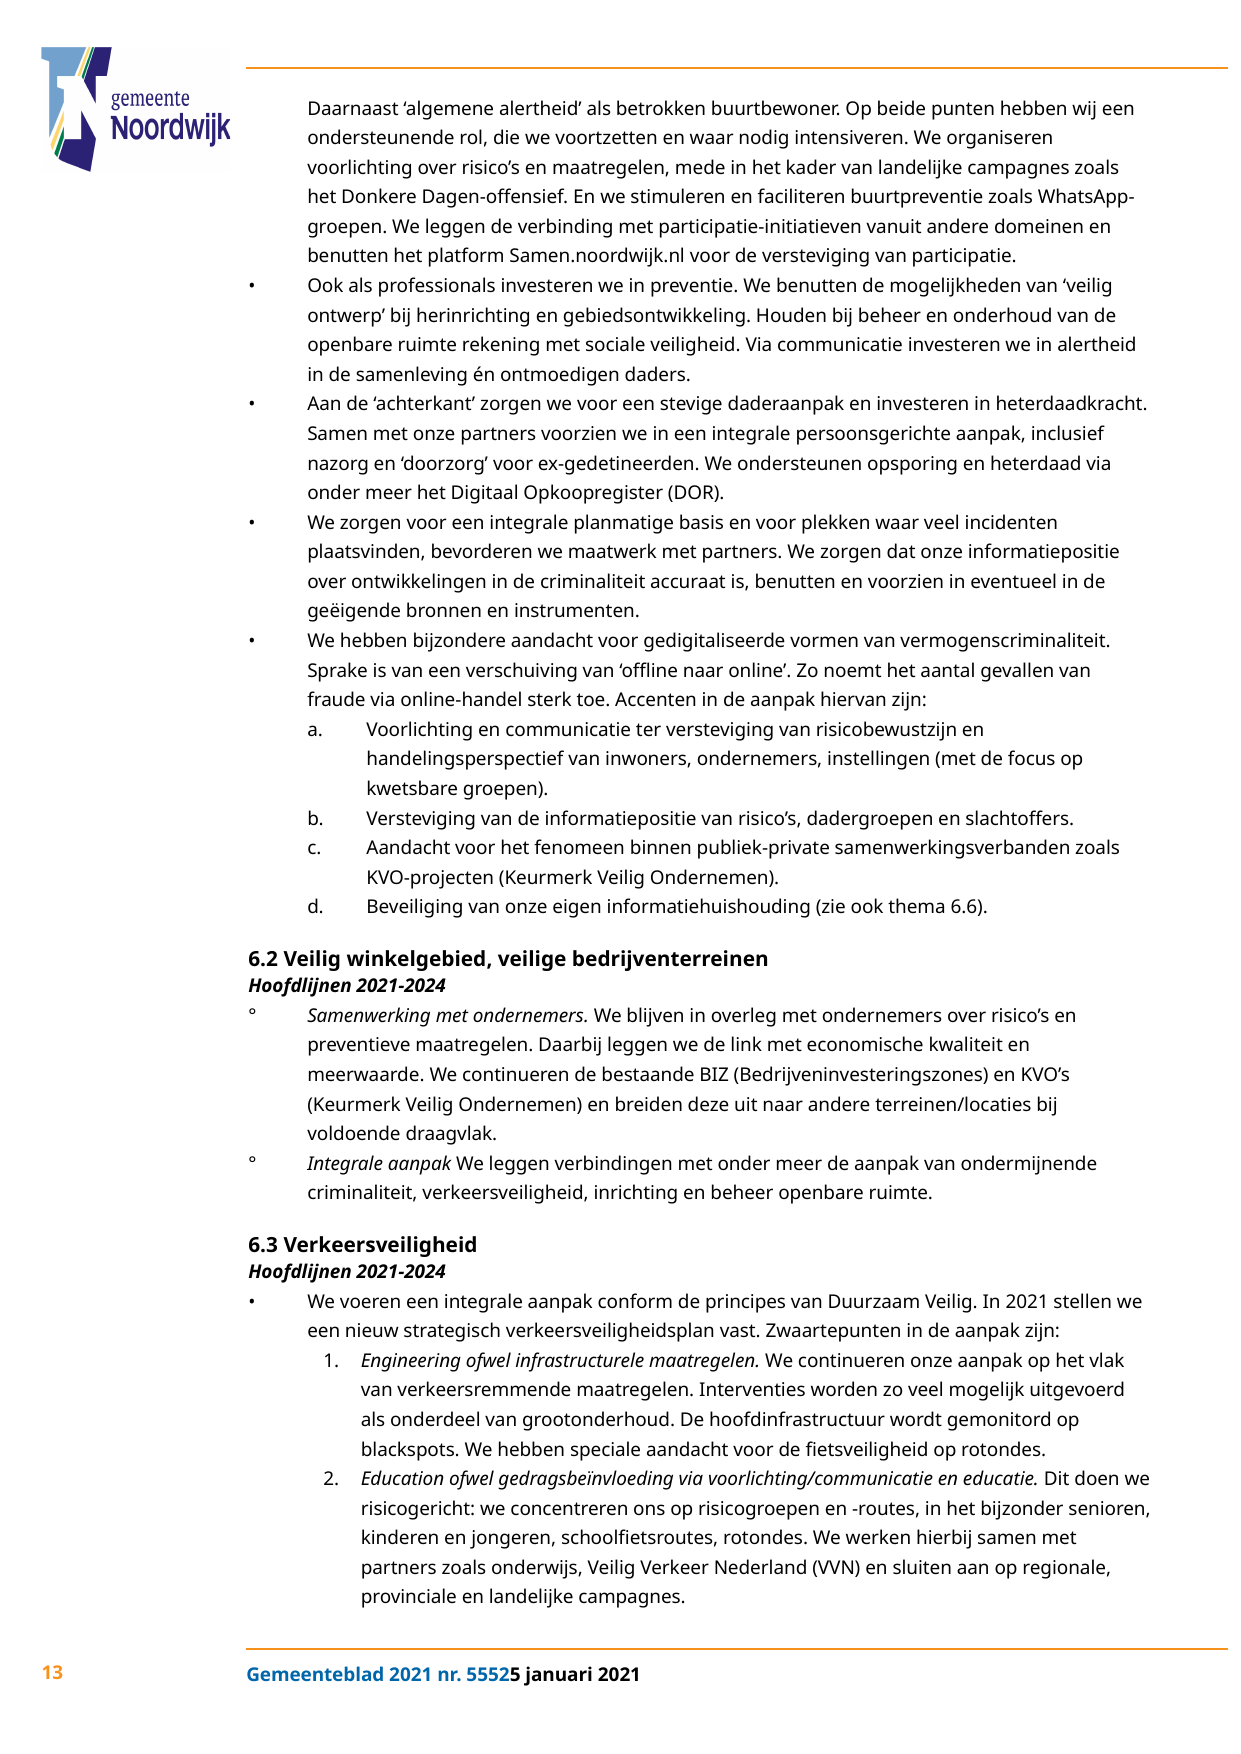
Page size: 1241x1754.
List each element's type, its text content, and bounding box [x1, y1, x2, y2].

picture [41, 47, 231, 172]
list Aan de ‘achterkant’ zorgen we voor een stevige daderaanpak en investeren in heterdaadkracht. Samen met onze partners voorzien we in een integrale persoonsgerichte aanpak, inclusief nazorg en ‘doorzorg’ voor ex-gedetineerden. We ondersteunen opsporing en heterdaad via onder meer het Digitaal Opkoopregister (DOR). [248, 391, 1152, 505]
list Ook als professionals investeren we in preventie. We benutten de mogelijkheden van ‘veilig ontwerp’ bij herinrichting en gebiedsontwikkeling. Houden bij beheer en onderhoud van de openbare ruimte rekening met sociale veiligheid. Via communicatie investeren we in alertheid in de samenleving én ontmoedigen daders. [248, 272, 1152, 387]
list Engineering ofwel infrastructurele maatregelen. We continueren onze aanpak op het vlak van verkeersremmende maatregelen. Interventies worden zo veel mogelijk uitgevoerd als onderdeel van grootonderhoud. De hoofdinfrastructuur wordt gemonitord op blackspots. We hebben speciale aandacht voor de fietsveiligheid op rotondes. [323, 1347, 1152, 1462]
list Aandacht voor het fenomeen binnen publiek-private samenwerkingsverbanden zoals KVO-projecten (Keurmerk Veilig Ondernemen). [307, 834, 1152, 890]
list We voeren een integrale aanpak conform de principes van Duurzaam Veilig. In 2021 stellen we een nieuw strategisch verkeersveiligheidsplan vast. Zwaartepunten in de aanpak zijn: [248, 1288, 1152, 1343]
list Education ofwel gedragsbeïnvloeding via voorlichting/communicatie en educatie. Dit doen we risicogericht: we concentreren ons op risicogroepen en -routes, in het bijzonder senioren, kinderen en jongeren, schoolfietsroutes, rotondes. We werken hierbij samen met partners zoals onderwijs, Veilig Verkeer Nederland (VVN) en sluiten aan op regionale, provinciale en landelijke campagnes. [323, 1465, 1152, 1609]
list We hebben bijzondere aandacht voor gedigitaliseerde vormen van vermogenscriminaliteit. Sprake is van een verschuiving van ‘offline naar online’. Zo noemt het aantal gevallen van fraude via online-handel sterk toe. Accenten in de aanpak hiervan zijn: [248, 627, 1152, 712]
list Samenwerking met ondernemers. We blijven in overleg met ondernemers over risico’s en preventieve maatregelen. Daarbij leggen we de link met economische kwaliteit en meerwaarde. We continueren de bestaande BIZ (Bedrijveninvesteringszones) en KVO’s (Keurmerk Veilig Ondernemen) en breiden deze uit naar andere terreinen/locaties bij voldoende draagvlak. [248, 1002, 1152, 1146]
text 6.2 Veilig winkelgebied, veilige bedrijventerreinen [248, 944, 1152, 972]
list Beveiliging van onze eigen informatiehuishouding (zie ook thema 6.6). [307, 893, 1152, 919]
text Hoofdlijnen 2021-2024 [248, 972, 1152, 998]
list Integrale aanpak We leggen verbindingen met onder meer de aanpak van ondermijnende criminaliteit, verkeersveiligheid, inrichting en beheer openbare ruimte. [248, 1150, 1152, 1205]
list Versteviging van de informatiepositie van risico’s, dadergroepen en slachtoffers. [307, 805, 1152, 831]
list Daarnaast ‘algemene alertheid’ als betrokken buurtbewoner. Op beide punten hebben wij een ondersteunende rol, die we voortzetten en waar nodig intensiveren. We organiseren voorlichting over risico’s en maatregelen, mede in het kader van landelijke campagnes zoals het Donkere Dagen-offensief. En we stimuleren en faciliteren buurtpreventie zoals WhatsApp-groepen. We leggen de verbinding met participatie-initiatieven vanuit andere domeinen en benutten het platform Samen.noordwijk.nl voor de versteviging van participatie. [248, 95, 1152, 268]
list We zorgen voor een integrale planmatige basis en voor plekken waar veel incidenten plaatsvinden, bevorderen we maatwerk met partners. We zorgen dat onze informatiepositie over ontwikkelingen in de criminaliteit accuraat is, benutten en voorzien in eventueel in de geëigende bronnen en instrumenten. [248, 509, 1152, 623]
text Hoofdlijnen 2021-2024 [248, 1258, 1152, 1284]
text 6.3 Verkeersveiligheid [248, 1230, 1152, 1258]
list Voorlichting en communicatie ter versteviging van risicobewustzijn en handelingsperspectief van inwoners, ondernemers, instellingen (met de focus op kwetsbare groepen). [307, 716, 1152, 801]
